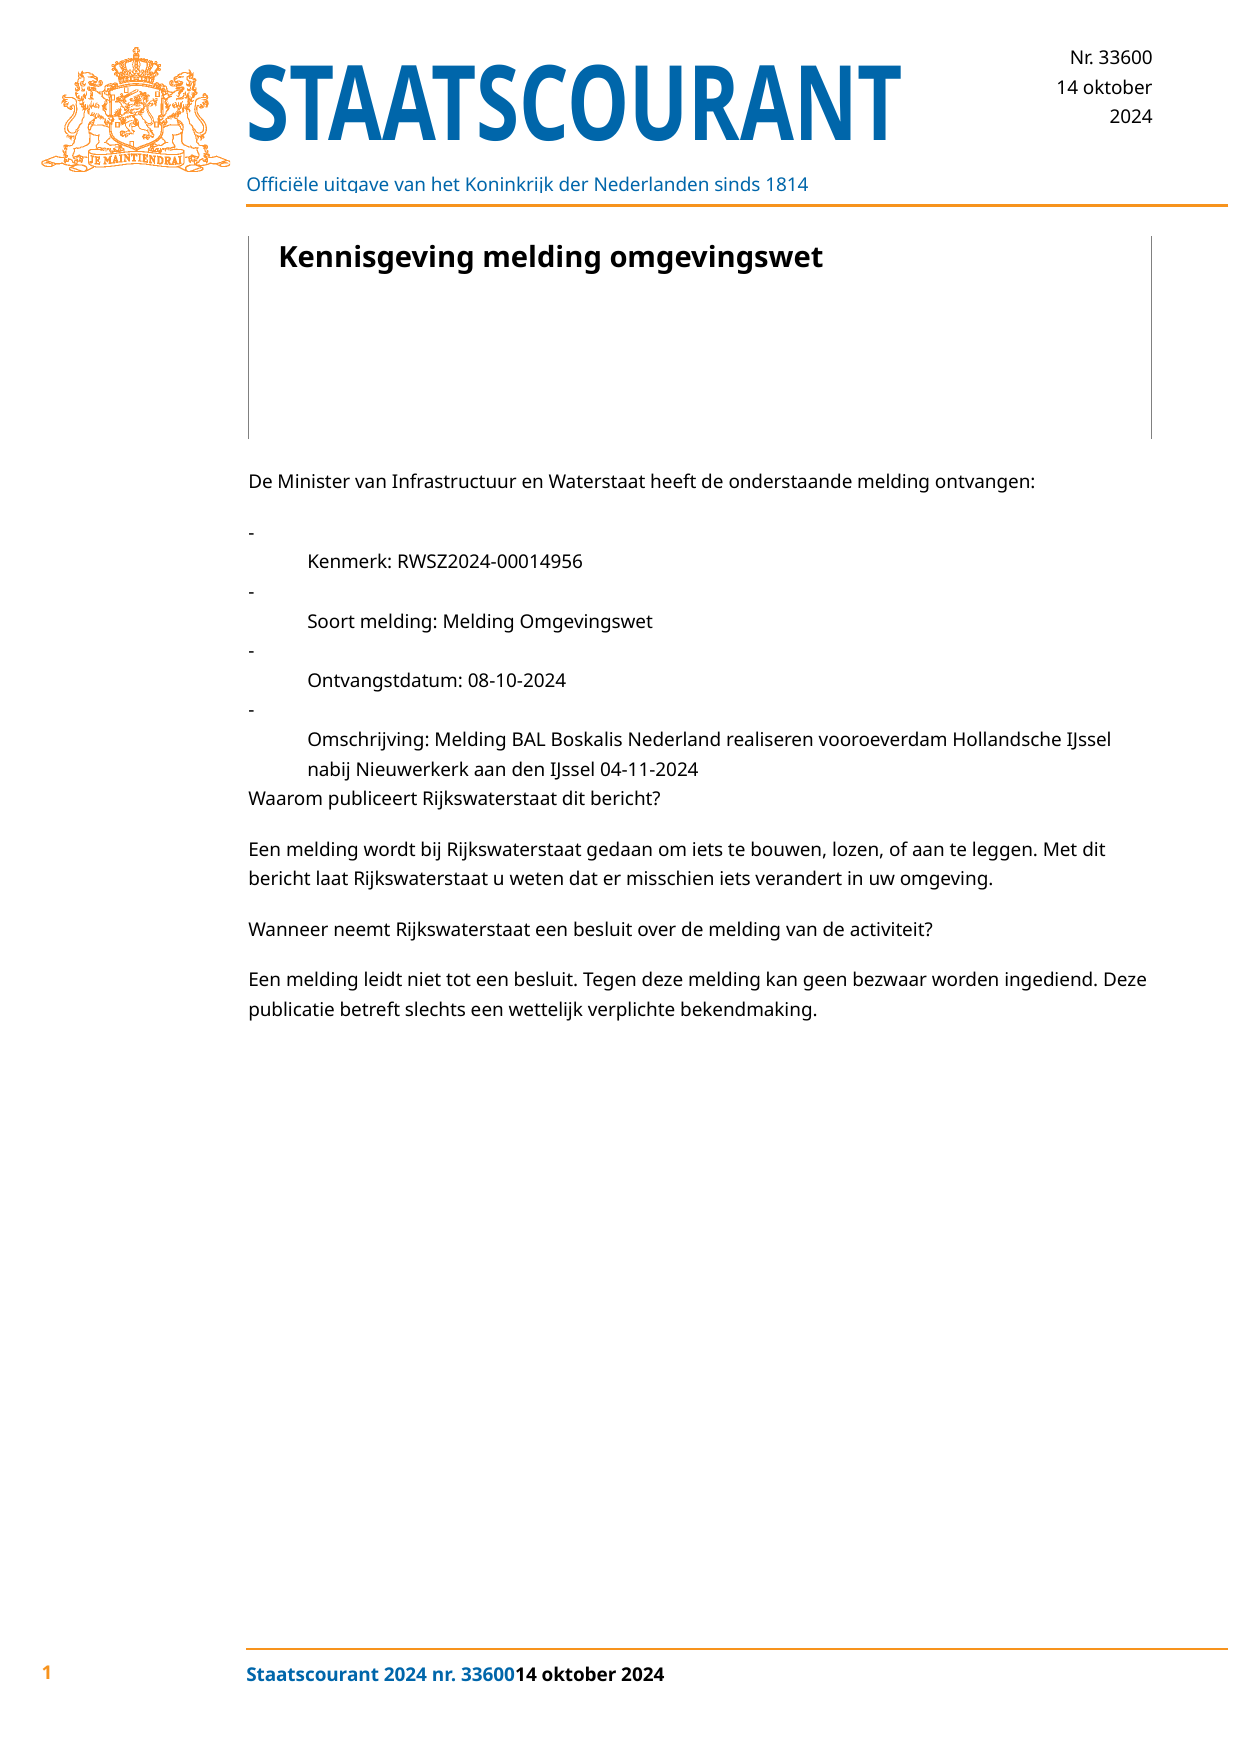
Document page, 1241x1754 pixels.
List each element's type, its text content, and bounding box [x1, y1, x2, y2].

picture [41, 47, 231, 172]
list Omschrijving: Melding BAL Boskalis Nederland realiseren vooroeverdam Hollandsche IJssel nabij Nieuwerkerk aan den IJssel 04-11-2024 [248, 726, 1152, 781]
table_header [850, 236, 912, 413]
list Ontvangstdatum: 08-10-2024 [248, 667, 1152, 693]
text Waarom publiceert Rijkswaterstaat dit bericht? [248, 785, 1152, 811]
text Een melding wordt bij Rijkswaterstaat gedaan om iets te bouwen, lozen, of aan te leggen. Met dit bericht laat Rijkswaterstaat u weten dat er misschien iets verandert in uw omgeving. [248, 836, 1152, 891]
table_header Kennisgeving melding omgevingswet [249, 236, 850, 439]
picture [912, 236, 1090, 414]
text Een melding leidt niet tot een besluit. Tegen deze melding kan geen bezwaar worden ingediend. Deze publicatie betreft slechts een wettelijk verplichte bekendmaking. [248, 966, 1152, 1021]
text Wanneer neemt Rijkswaterstaat een besluit over de melding van de activiteit? [248, 916, 1152, 941]
list Soort melding: Melding Omgevingswet [248, 608, 1152, 633]
text De Minister van Infrastructuur en Waterstaat heeft de onderstaande melding ontvangen: [248, 469, 1152, 494]
list Kenmerk: RWSZ2024-00014956 [248, 549, 1152, 574]
table_header [1090, 236, 1151, 413]
table_header [850, 414, 1151, 439]
